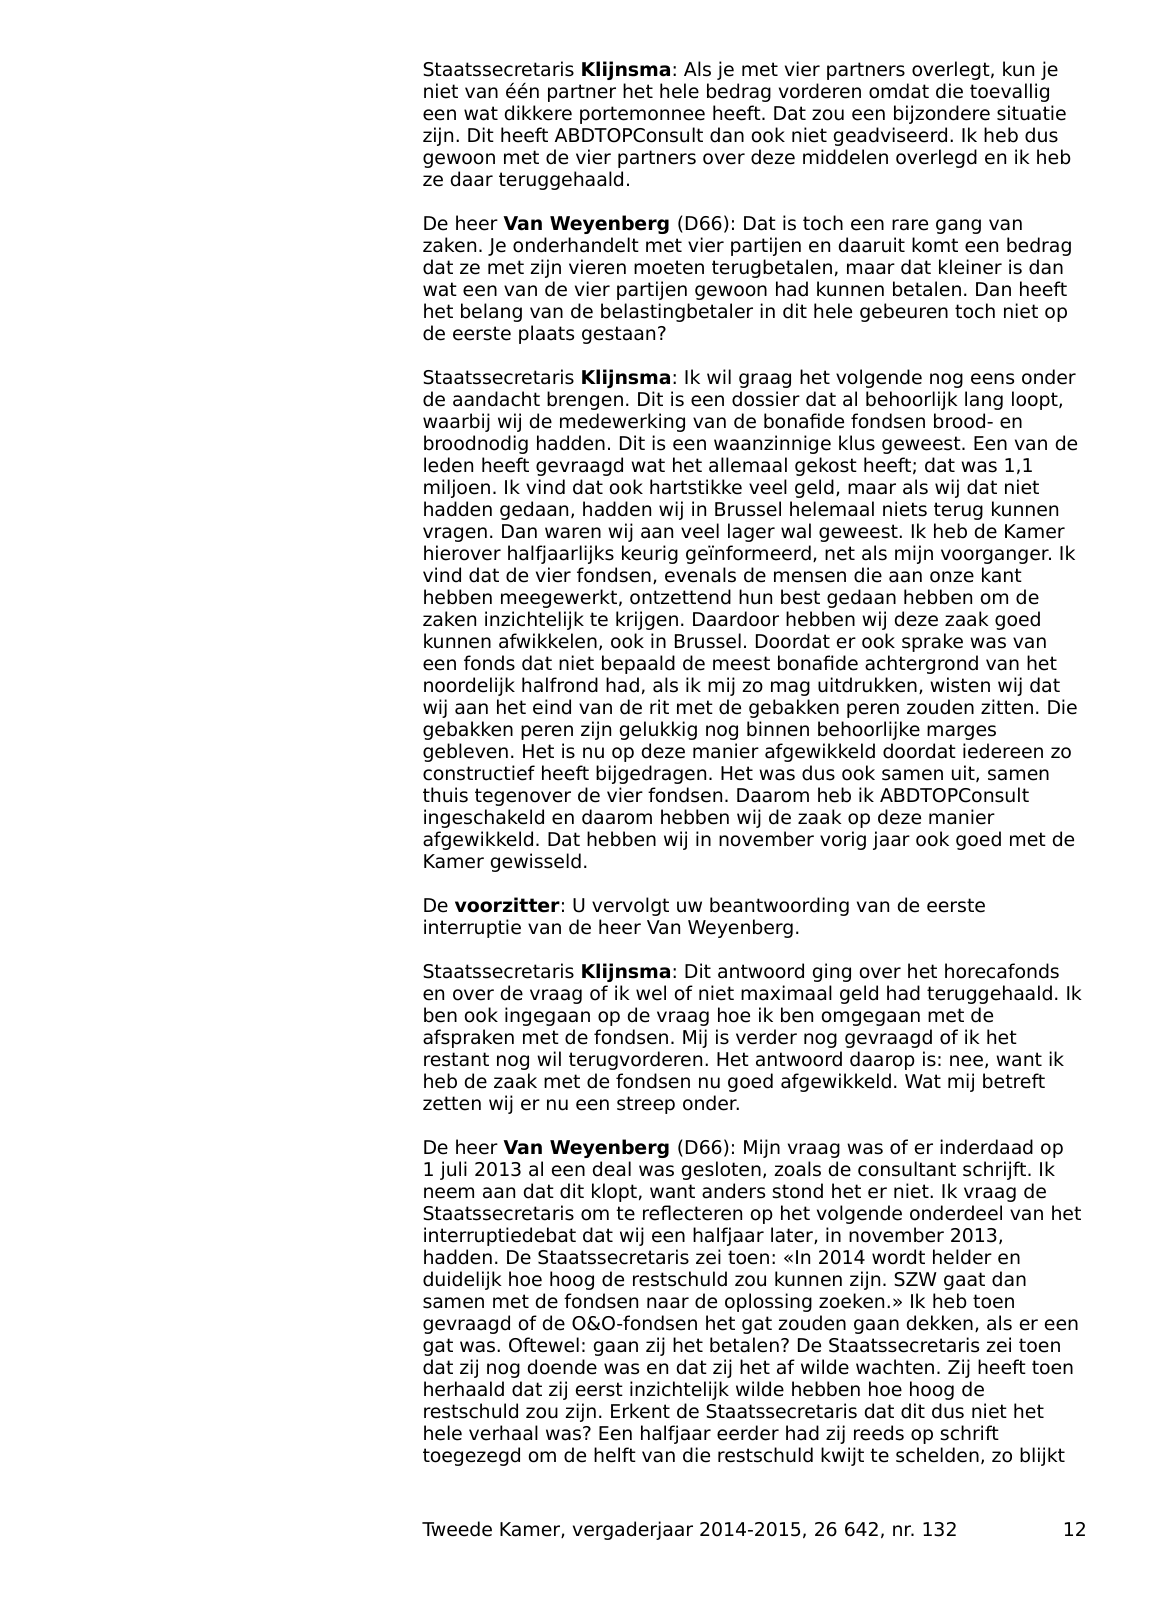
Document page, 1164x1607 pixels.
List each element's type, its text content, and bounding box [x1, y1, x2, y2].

text De heer Van Weyenberg (D66): Mijn vraag was of er inderdaad op 1 juli 2013 al een deal was gesloten, zoals de consultant schrijft. Ik neem aan dat dit klopt, want anders stond het er niet. Ik vraag de Staatssecretaris om te reflecteren op het volgende onderdeel van het interruptiedebat dat wij een halfjaar later, in november 2013, hadden. De Staatssecretaris zei toen: «In 2014 wordt helder en duidelijk hoe hoog de restschuld zou kunnen zijn. SZW gaat dan samen met de fondsen naar de oplossing zoeken.» Ik heb toen gevraagd of de O&O-fondsen het gat zouden gaan dekken, als er een gat was. Oftewel: gaan zij het betalen? De Staatssecretaris zei toen dat zij nog doende was en dat zij het af wilde wachten. Zij heeft toen herhaald dat zij eerst inzichtelijk wilde hebben hoe hoog de restschuld zou zijn. Erkent de Staatssecretaris dat dit dus niet het hele verhaal was? Een halfjaar eerder had zij reeds op schrift toegezegd om de helft van die restschuld kwijt te schelden, zo blijkt [422, 1137, 1087, 1467]
text De heer Van Weyenberg (D66): Dat is toch een rare gang van zaken. Je onderhandelt met vier partijen en daaruit komt een bedrag dat ze met zijn vieren moeten terugbetalen, maar dat kleiner is dan wat een van de vier partijen gewoon had kunnen betalen. Dan heeft het belang van de belastingbetaler in dit hele gebeuren toch niet op de eerste plaats gestaan? [422, 213, 1087, 345]
text De voorzitter: U vervolgt uw beantwoording van de eerste interruptie van de heer Van Weyenberg. [422, 895, 1087, 939]
text Staatssecretaris Klijnsma: Als je met vier partners overlegt, kun je niet van één partner het hele bedrag vorderen omdat die toevallig een wat dikkere portemonnee heeft. Dat zou een bijzondere situatie zijn. Dit heeft ABDTOPConsult dan ook niet geadviseerd. Ik heb dus gewoon met de vier partners over deze middelen overlegd en ik heb ze daar teruggehaald. [422, 59, 1087, 191]
text Staatssecretaris Klijnsma: Ik wil graag het volgende nog eens onder de aandacht brengen. Dit is een dossier dat al behoorlijk lang loopt, waarbij wij de medewerking van de bonafide fondsen brood- en broodnodig hadden. Dit is een waanzinnige klus geweest. Een van de leden heeft gevraagd wat het allemaal gekost heeft; dat was 1,1 miljoen. Ik vind dat ook hartstikke veel geld, maar als wij dat niet hadden gedaan, hadden wij in Brussel helemaal niets terug kunnen vragen. Dan waren wij aan veel lager wal geweest. Ik heb de Kamer hierover halfjaarlijks keurig geïnformeerd, net als mijn voorganger. Ik vind dat de vier fondsen, evenals de mensen die aan onze kant hebben meegewerkt, ontzettend hun best gedaan hebben om de zaken inzichtelijk te krijgen. Daardoor hebben wij deze zaak goed kunnen afwikkelen, ook in Brussel. Doordat er ook sprake was van een fonds dat niet bepaald de meest bonafide achtergrond van het noordelijk halfrond had, als ik mij zo mag uitdrukken, wisten wij dat wij aan het eind van de rit met de gebakken peren zouden zitten. Die gebakken peren zijn gelukkig nog binnen behoorlijke marges gebleven. Het is nu op deze manier afgewikkeld doordat iedereen zo constructief heeft bijgedragen. Het was dus ook samen uit, samen thuis tegenover de vier fondsen. Daarom heb ik ABDTOPConsult ingeschakeld en daarom hebben wij de zaak op deze manier afgewikkeld. Dat hebben wij in november vorig jaar ook goed met de Kamer gewisseld. [422, 367, 1087, 873]
text Staatssecretaris Klijnsma: Dit antwoord ging over het horecafonds en over de vraag of ik wel of niet maximaal geld had teruggehaald. Ik ben ook ingegaan op de vraag hoe ik ben omgegaan met de afspraken met de fondsen. Mij is verder nog gevraagd of ik het restant nog wil terugvorderen. Het antwoord daarop is: nee, want ik heb de zaak met de fondsen nu goed afgewikkeld. Wat mij betreft zetten wij er nu een streep onder. [422, 961, 1087, 1115]
